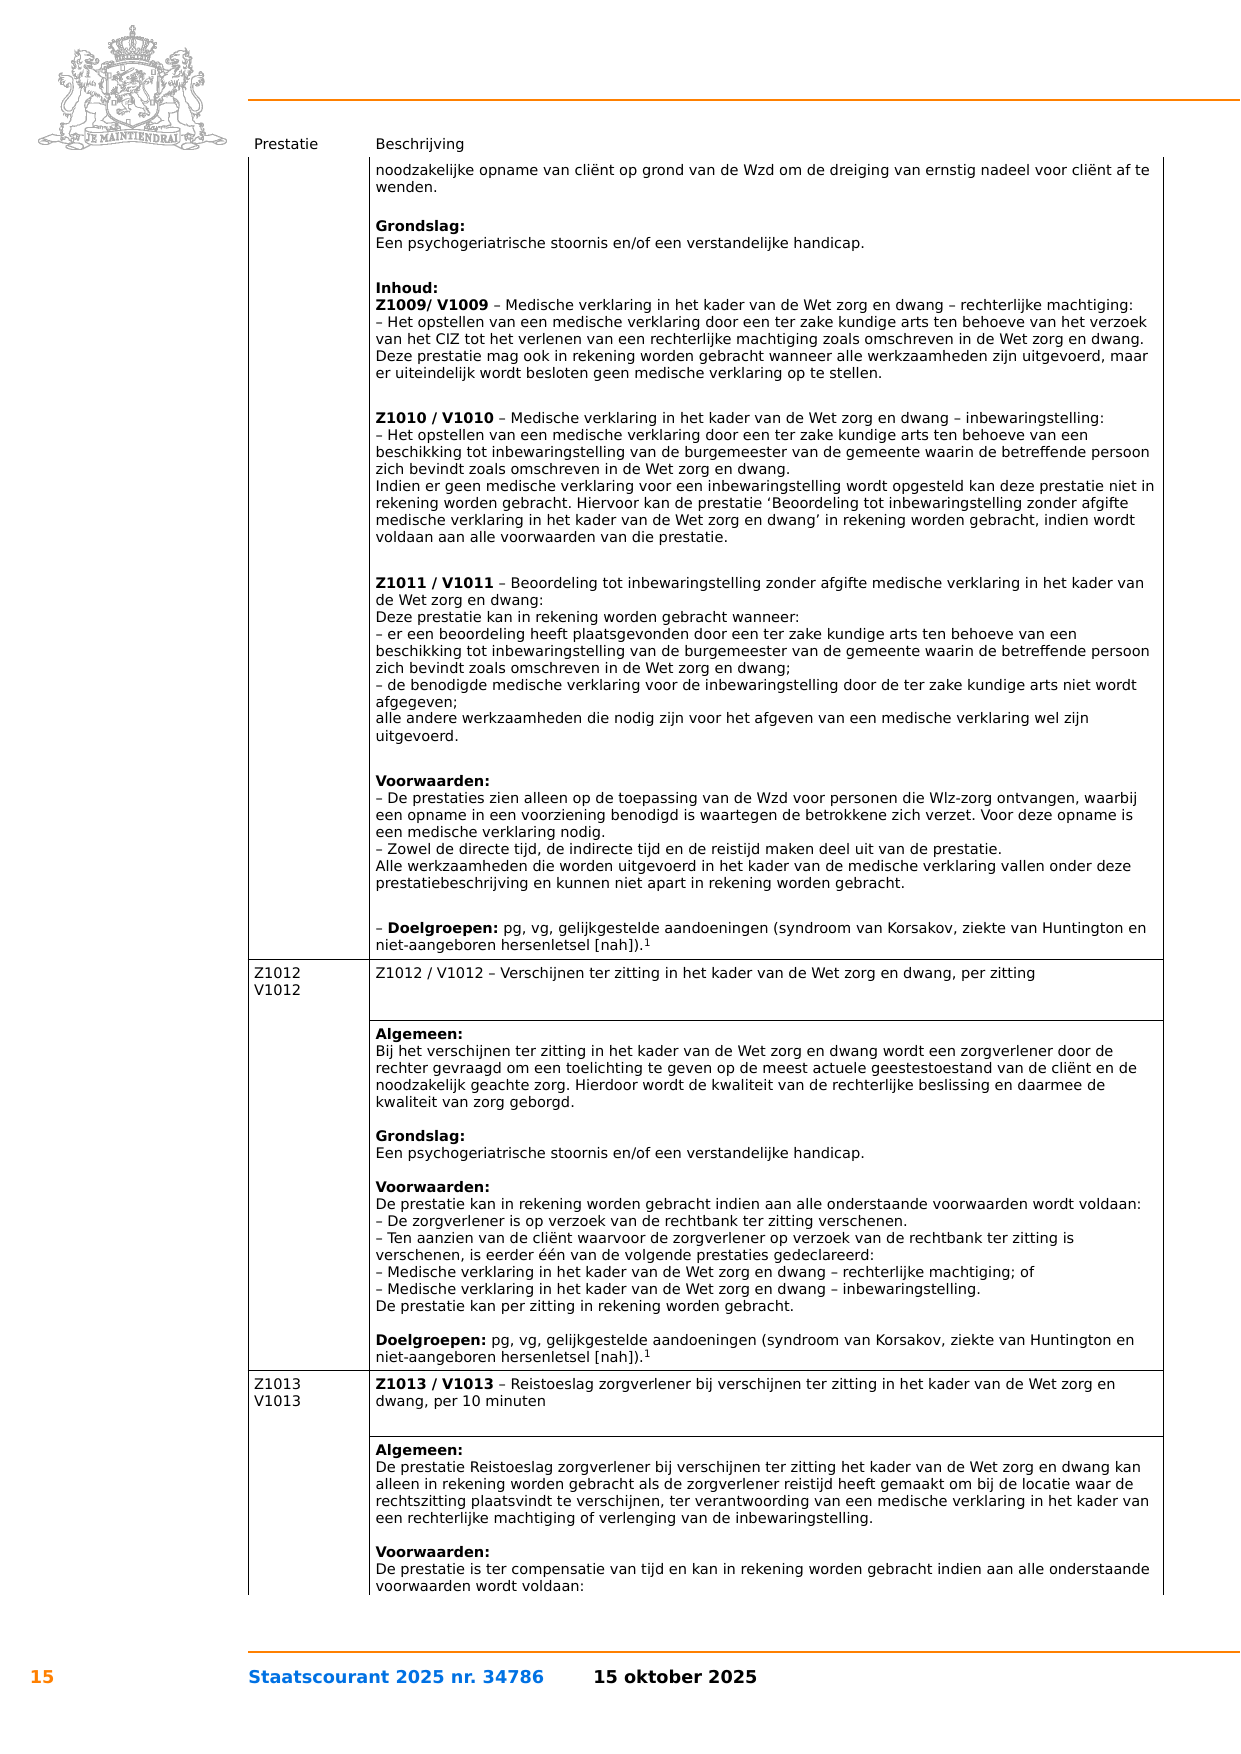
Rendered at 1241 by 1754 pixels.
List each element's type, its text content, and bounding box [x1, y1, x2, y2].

table_cell Z1011 / V1011 – Beoordeling tot inbewaringstelling zonder afgifte medische verklaring in het kader van de Wet zorg en dwang: Deze prestatie kan in rekening worden gebracht wanneer: – er een beoordeling heeft plaatsgevonden door een ter zake kundige arts ten behoeve van een beschikking tot inbewaringstelling van de burgemeester van de gemeente waarin de betreffende persoon zich bevindt zoals omschreven in de Wet zorg en dwang; – de benodigde medische verklaring voor de inbewaringstelling door de ter zake kundige arts niet wordt afgegeven; alle andere werkzaamheden die nodig zijn voor het afgeven van een medische verklaring wel zijn uitgevoerd. [370, 574, 1163, 749]
table_cell Z1013 / V1013 – Reistoeslag zorgverlener bij verschijnen ter zitting in het kader van de Wet zorg en dwang, per 10 minuten [370, 1371, 1163, 1410]
table_header Prestatie [249, 131, 369, 157]
table_cell [249, 1544, 369, 1595]
table_cell [249, 999, 369, 1020]
table_cell Doelgroepen: pg, vg, gelijkgestelde aandoeningen (syndroom van Korsakov, ziekte van Huntington en niet-aangeboren hersenletsel [nah]).1 [370, 1331, 1163, 1370]
table_cell [370, 1315, 1163, 1331]
table_cell [370, 1410, 1163, 1436]
table_cell [249, 158, 369, 218]
table_cell Grondslag: Een psychogeriatrische stoornis en/of een verstandelijke handicap. [370, 218, 1163, 256]
table_cell Z1010 / V1010 – Medische verklaring in het kader van de Wet zorg en dwang – inbewaringstelling: – Het opstellen van een medische verklaring door een ter zake kundige arts ten behoeve van een beschikking tot inbewaringstelling van de burgemeester van de gemeente waarin de betreffende persoon zich bevindt zoals omschreven in de Wet zorg en dwang. Indien er geen medische verklaring voor een inbewaringstelling wordt opgesteld kan deze prestatie niet in rekening worden gebracht. Hiervoor kan de prestatie ‘Beoordeling tot inbewaringstelling zonder afgifte medische verklaring in het kader van de Wet zorg en dwang’ in rekening worden gebracht, indien wordt voldaan aan alle voorwaarden van die prestatie. [370, 409, 1163, 551]
table_cell [249, 1179, 369, 1314]
table_cell Voorwaarden: De prestatie is ter compensatie van tijd en kan in rekening worden gebracht indien aan alle onderstaande voorwaarden wordt voldaan: [370, 1544, 1163, 1595]
table_cell [370, 749, 1163, 772]
table_cell Z1012 / V1012 – Verschijnen ter zitting in het kader van de Wet zorg en dwang, per zitting [370, 960, 1163, 998]
table_cell Algemeen: De prestatie Reistoeslag zorgverlener bij verschijnen ter zitting het kader van de Wet zorg en dwang kan alleen in rekening worden gebracht als de zorgverlener reistijd heeft gemaakt om bij de locatie waar de rechtszitting plaatsvindt te verschijnen, ter verantwoording van een medische verklaring in het kader van een rechterlijke machtiging of verlenging van de inbewaringstelling. [370, 1437, 1163, 1527]
table_cell [370, 551, 1163, 573]
table_cell [370, 896, 1163, 919]
table_cell Algemeen: Bij het verschijnen ter zitting in het kader van de Wet zorg en dwang wordt een zorgverlener door de rechter gevraagd om een toelichting te geven op de meest actuele geestestoestand van de cliënt en de noodzakelijk geachte zorg. Hierdoor wordt de kwaliteit van de rechterlijke beslissing en daarmee de kwaliteit van zorg geborgd. [370, 1021, 1163, 1111]
table_cell Inhoud: Z1009/ V1009 – Medische verklaring in het kader van de Wet zorg en dwang – rechterlijke machtiging: – Het opstellen van een medische verklaring door een ter zake kundige arts ten behoeve van het verzoek van het CIZ tot het verlenen van een rechterlijke machtiging zoals omschreven in de Wet zorg en dwang. Deze prestatie mag ook in rekening worden gebracht wanneer alle werkzaamheden zijn uitgevoerd, maar er uiteindelijk wordt besloten geen medische verklaring op te stellen. [370, 279, 1163, 387]
table_cell [370, 1162, 1163, 1179]
table_cell [370, 256, 1163, 279]
table_cell Voorwaarden: – De prestaties zien alleen op de toepassing van de Wzd voor personen die Wlz-zorg ontvangen, waarbij een opname in een voorziening benodigd is waartegen de betrokkene zich verzet. Voor deze opname is een medische verklaring nodig. – Zowel de directe tijd, de indirecte tijd en de reistijd maken deel uit van de prestatie. Alle werkzaamheden die worden uitgevoerd in het kader van de medische verklaring vallen onder deze prestatiebeschrijving en kunnen niet apart in rekening worden gebracht. [370, 772, 1163, 896]
table_cell [249, 1020, 369, 1111]
table_header Beschrijving [370, 131, 1163, 157]
table_cell [370, 196, 1163, 218]
table_cell [249, 1111, 369, 1128]
table_cell [370, 1527, 1163, 1544]
table_cell Grondslag: Een psychogeriatrische stoornis en/of een verstandelijke handicap. [370, 1128, 1163, 1162]
table_cell Voorwaarden: De prestatie kan in rekening worden gebracht indien aan alle onderstaande voorwaarden wordt voldaan: – De zorgverlener is op verzoek van de rechtbank ter zitting verschenen. – Ten aanzien van de cliënt waarvoor de zorgverlener op verzoek van de rechtbank ter zitting is verschenen, is eerder één van de volgende prestaties gedeclareerd: – Medische verklaring in het kader van de Wet zorg en dwang – rechterlijke machtiging; of – Medische verklaring in het kader van de Wet zorg en dwang – inbewaringstelling. De prestatie kan per zitting in rekening worden gebracht. [370, 1179, 1163, 1314]
table_cell [249, 1331, 369, 1370]
table_cell Z1012 V1012 [249, 960, 369, 998]
table_cell [249, 1128, 369, 1162]
table_cell [249, 1315, 369, 1331]
table_cell [249, 1162, 369, 1179]
table_cell [249, 218, 369, 959]
table_cell [370, 1111, 1163, 1128]
table_cell [370, 999, 1163, 1020]
table_cell noodzakelijke opname van cliënt op grond van de Wzd om de dreiging van ernstig nadeel voor cliënt af te wenden. [370, 158, 1163, 196]
table_cell Z1013 V1013 [249, 1371, 369, 1527]
table_cell [249, 1527, 369, 1544]
picture [38, 25, 227, 150]
table_cell – Doelgroepen: pg, vg, gelijkgestelde aandoeningen (syndroom van Korsakov, ziekte van Huntington en niet-aangeboren hersenletsel [nah]).1 [370, 919, 1163, 959]
table_cell [370, 387, 1163, 409]
